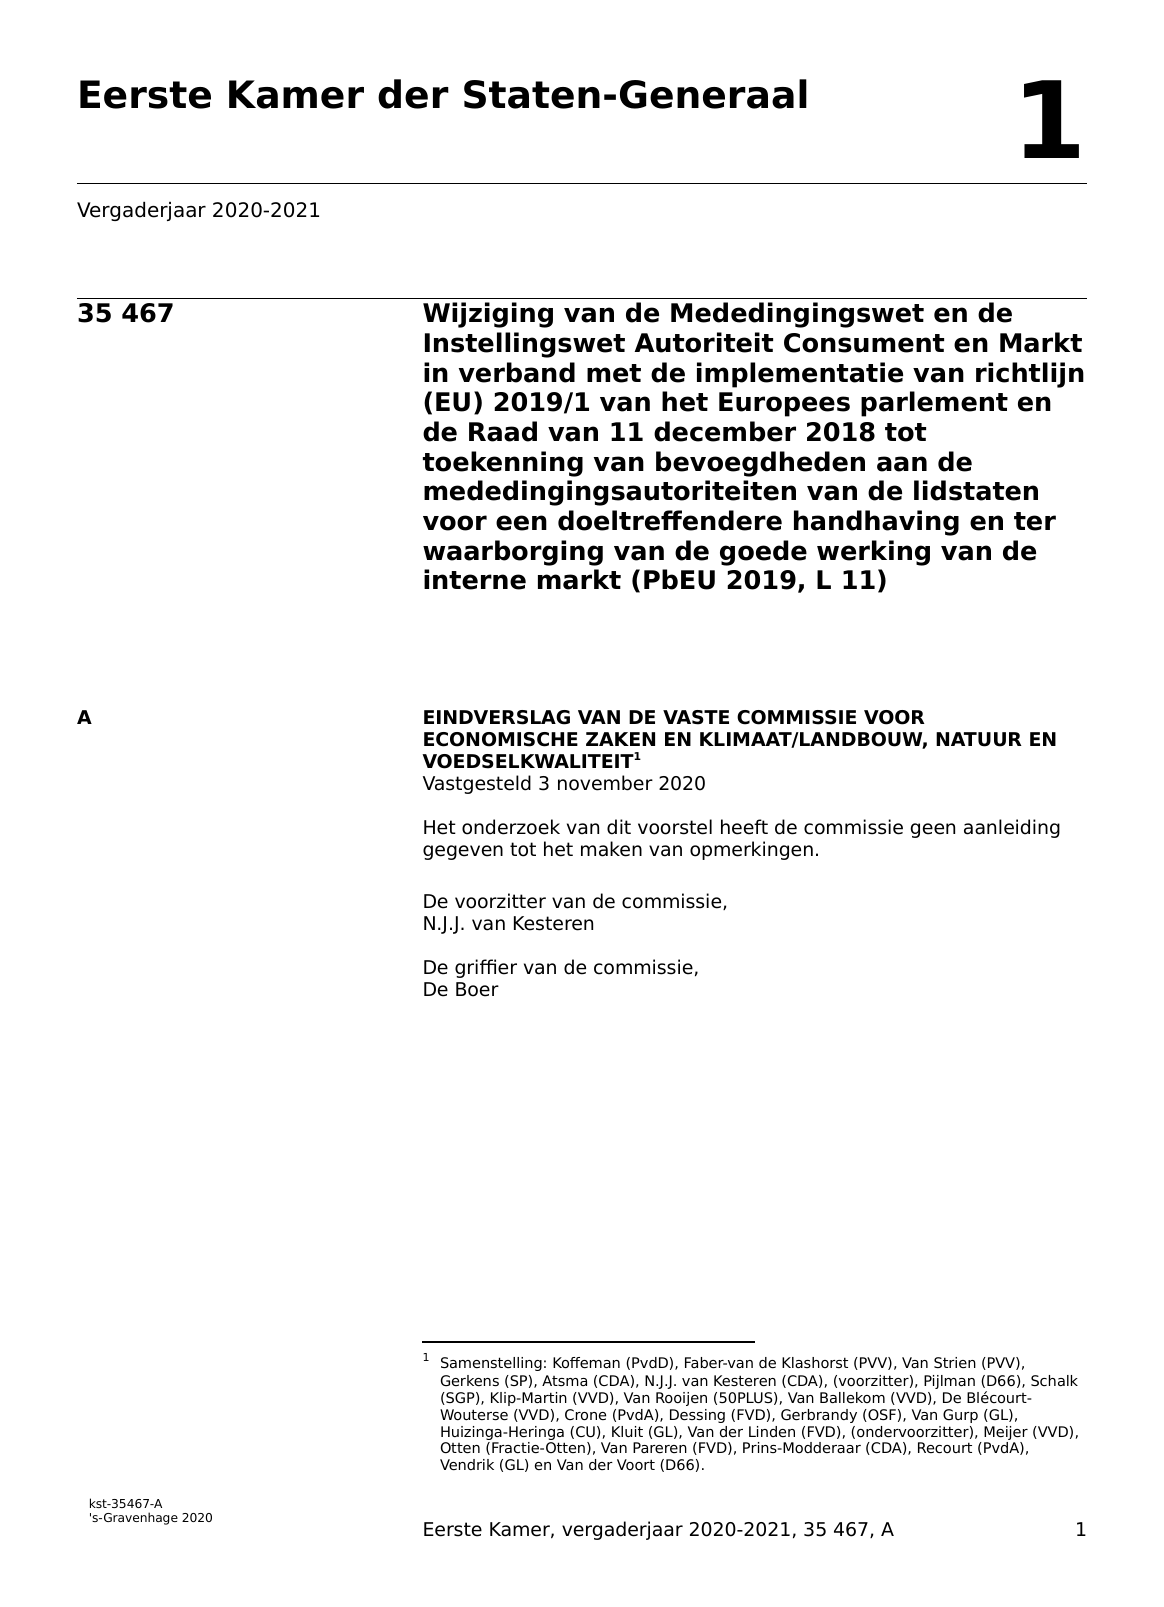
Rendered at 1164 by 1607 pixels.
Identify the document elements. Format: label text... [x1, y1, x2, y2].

text De voorzitter van de commissie, N.J.J. van Kesteren [422, 891, 1087, 935]
subtitle A EINDVERSLAG VAN DE VASTE COMMISSIE VOOR ECONOMISCHE ZAKEN EN KLIMAAT/LANDBOUW, NATUUR EN VOEDSELKWALITEIT [77, 707, 1087, 773]
subtitle 35 467 Wijziging van de Mededingingswet en de Instellingswet Autoriteit Consument en Markt in verband met de implementatie van richtlijn (EU) 2019/1 van het Europees parlement en de Raad van 11 december 2018 tot toekenning van bevoegdheden aan de mededingingsautoriteiten van de lidstaten voor een doeltreffendere handhaving en ter waarborging van de goede werking van de interne markt (PbEU 2019, L 11) [77, 299, 1087, 596]
table_cell Vergaderjaar 2020-2021 [77, 184, 1087, 298]
table_header 1 [886, 59, 1087, 183]
text De griffier van de commissie, De Boer [422, 957, 1087, 1001]
table_header Eerste Kamer der Staten-Generaal [77, 59, 886, 183]
text kst-35467-A [88, 1497, 323, 1511]
text Samenstelling: Koffeman (PvdD), Faber-van de Klashorst (PVV), Van Strien (PVV), Gerkens (SP), Atsma (CDA), N.J.J. van Kesteren (CDA), (voorzitter), Pijlman (D66), Schalk (SGP), Klip-Martin (VVD), Van Rooijen (50PLUS), Van Ballekom (VVD), De Blécourt-Wouterse (VVD), Crone (PvdA), Dessing (FVD), Gerbrandy (OSF), Van Gurp (GL), Huizinga-Heringa (CU), Kluit (GL), Van der Linden (FVD), (ondervoorzitter), Meijer (VVD), Otten (Fractie-Otten), Van Pareren (FVD), Prins-Modderaar (CDA), Recourt (PvdA), Vendrik (GL) en Van der Voort (D66). [422, 1351, 1087, 1474]
text 's-Gravenhage 2020 [88, 1511, 323, 1525]
text Het onderzoek van dit voorstel heeft de commissie geen aanleiding gegeven tot het maken van opmerkingen. [422, 817, 1087, 861]
text Vastgesteld 3 november 2020 [422, 773, 1087, 795]
